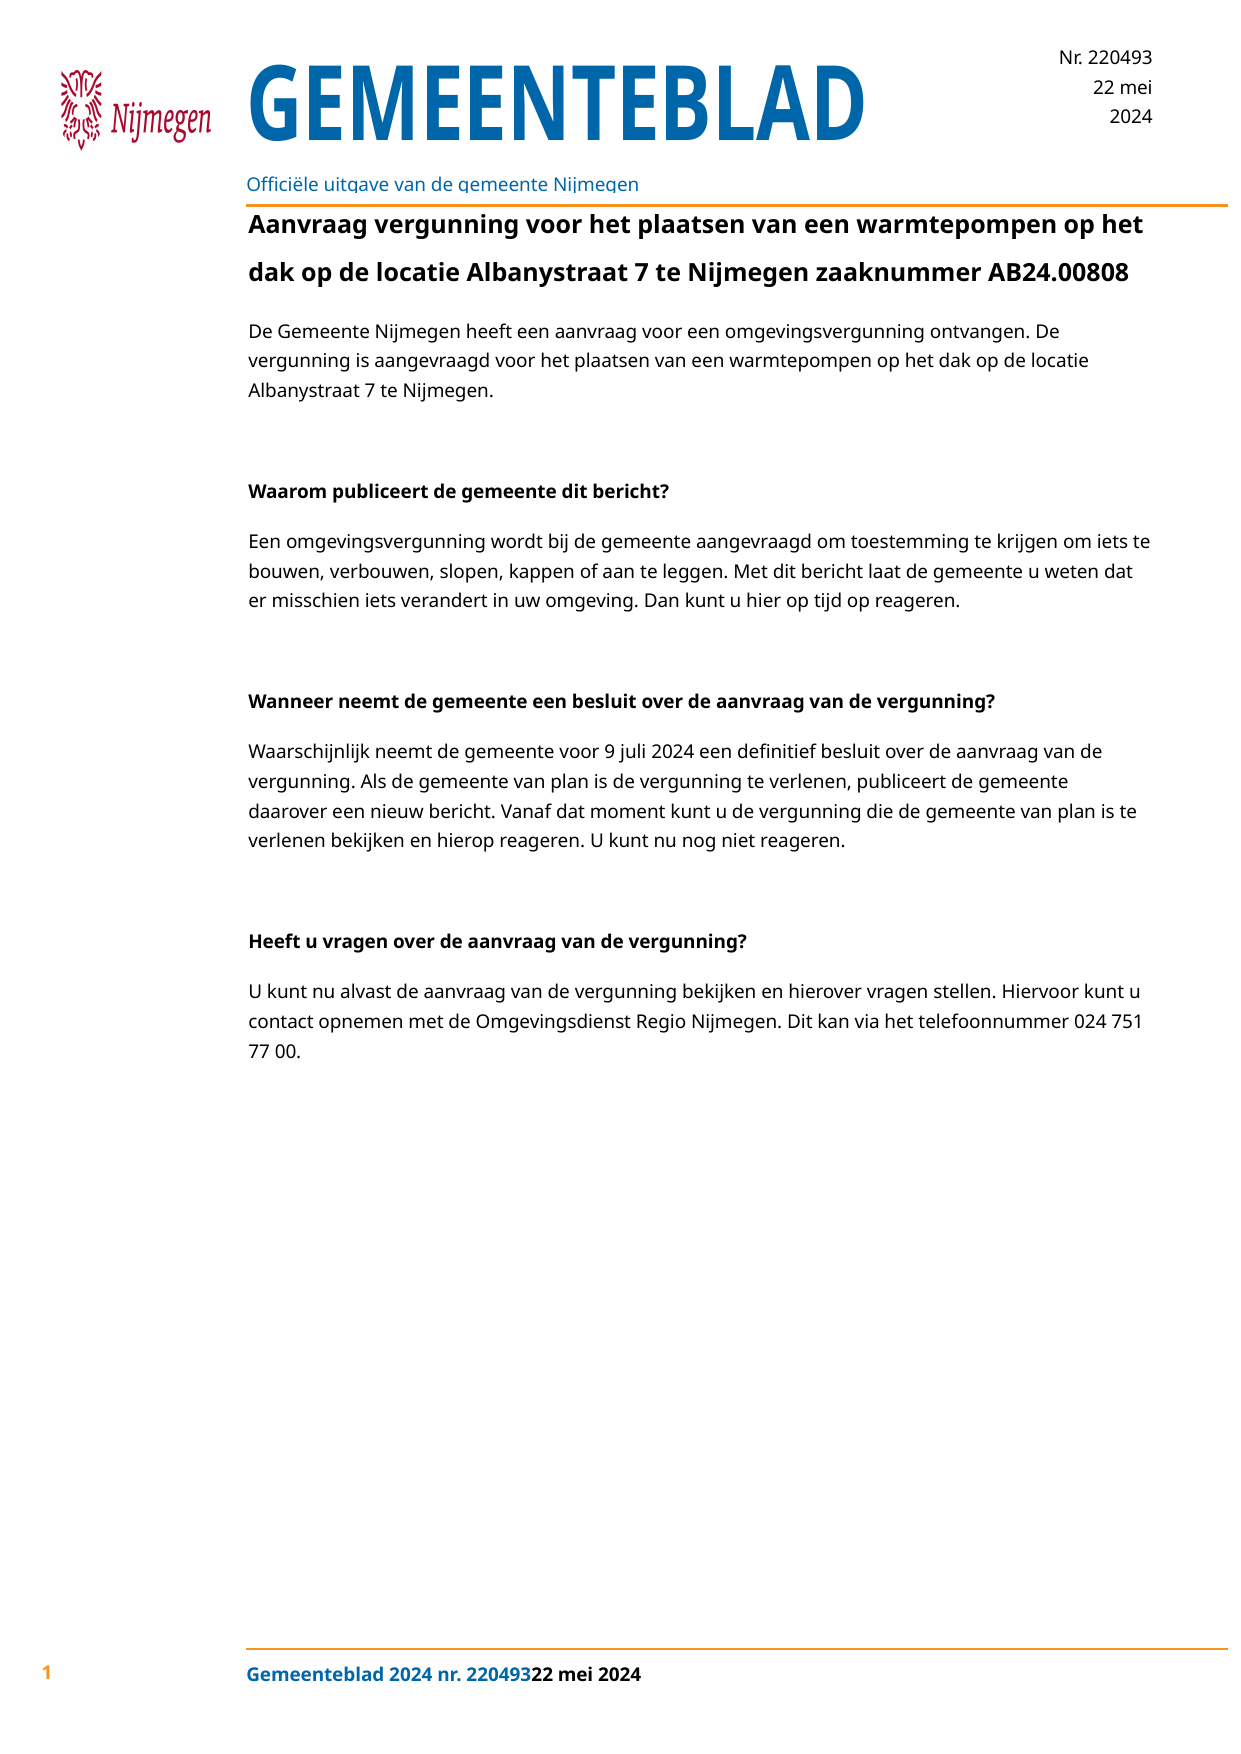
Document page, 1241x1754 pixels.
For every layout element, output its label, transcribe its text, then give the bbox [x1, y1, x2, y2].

text Heeft u vragen over de aanvraag van de vergunning? [248, 928, 1152, 954]
picture [41, 47, 231, 172]
text Aanvraag vergunning voor het plaatsen van een warmtepompen op het dak op de locatie Albanystraat 7 te Nijmegen zaaknummer AB24.00808 [248, 207, 1152, 288]
text Waarom publiceert de gemeente dit bericht? [248, 478, 1152, 504]
text De Gemeente Nijmegen heeft een aanvraag voor een omgevingsvergunning ontvangen. De vergunning is aangevraagd voor het plaatsen van een warmtepompen op het dak op de locatie Albanystraat 7 te Nijmegen. [248, 318, 1152, 403]
text U kunt nu alvast de aanvraag van de vergunning bekijken en hierover vragen stellen. Hiervoor kunt u contact opnemen met de Omgevingsdienst Regio Nijmegen. Dit kan via het telefoonnummer 024 751 77 00. [248, 979, 1152, 1064]
text Wanneer neemt de gemeente een besluit over de aanvraag van de vergunning? [248, 688, 1152, 714]
text Een omgevingsvergunning wordt bij de gemeente aangevraagd om toestemming te krijgen om iets te bouwen, verbouwen, slopen, kappen of aan te leggen. Met dit bericht laat de gemeente u weten dat er misschien iets verandert in uw omgeving. Dan kunt u hier op tijd op reageren. [248, 528, 1152, 613]
text Waarschijnlijk neemt de gemeente voor 9 juli 2024 een definitief besluit over de aanvraag van de vergunning. Als de gemeente van plan is de vergunning te verlenen, publiceert de gemeente daarover een nieuw bericht. Vanaf dat moment kunt u de vergunning die de gemeente van plan is te verlenen bekijken en hierop reageren. U kunt nu nog niet reageren. [248, 739, 1152, 853]
